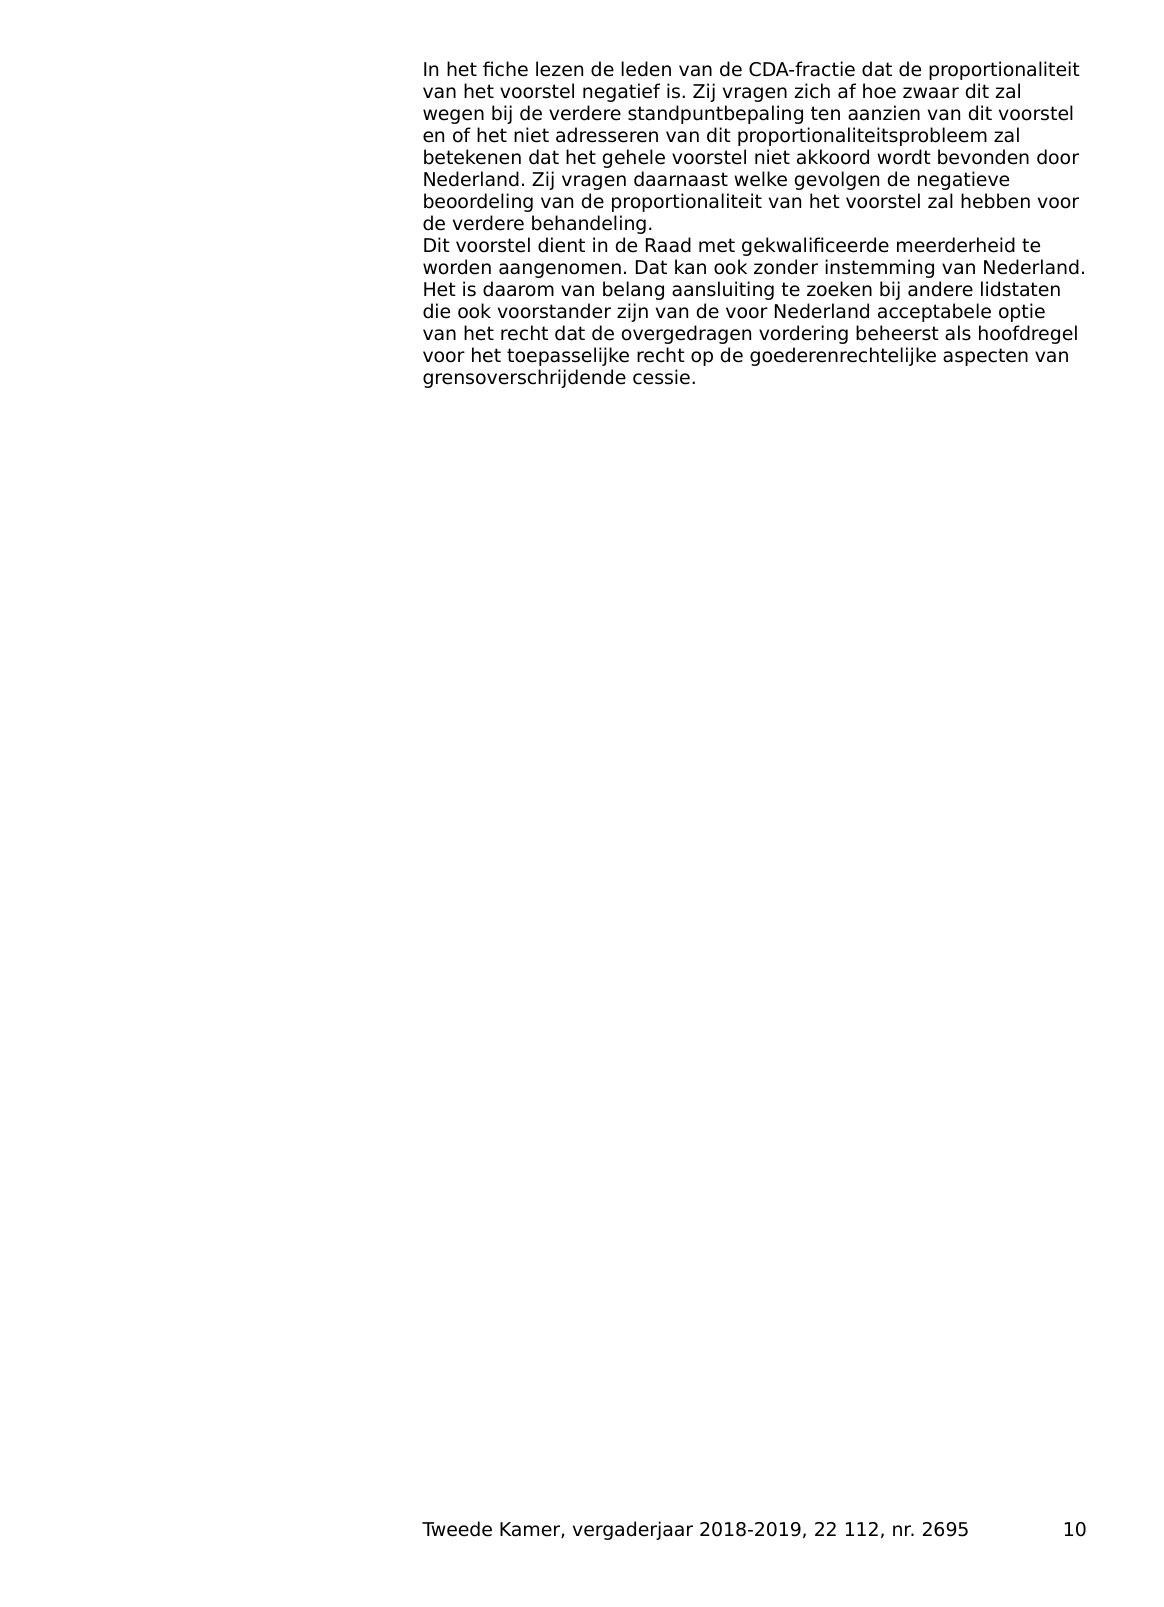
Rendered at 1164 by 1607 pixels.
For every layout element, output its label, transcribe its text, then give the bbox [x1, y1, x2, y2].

text Dit voorstel dient in de Raad met gekwalificeerde meerderheid te worden aangenomen. Dat kan ook zonder instemming van Nederland. Het is daarom van belang aansluiting te zoeken bij andere lidstaten die ook voorstander zijn van de voor Nederland acceptabele optie van het recht dat de overgedragen vordering beheerst als hoofdregel voor het toepasselijke recht op de goederenrechtelijke aspecten van grensoverschrijdende cessie. [422, 235, 1087, 389]
text In het fiche lezen de leden van de CDA-fractie dat de proportionaliteit van het voorstel negatief is. Zij vragen zich af hoe zwaar dit zal wegen bij de verdere standpuntbepaling ten aanzien van dit voorstel en of het niet adresseren van dit proportionaliteitsprobleem zal betekenen dat het gehele voorstel niet akkoord wordt bevonden door Nederland. Zij vragen daarnaast welke gevolgen de negatieve beoordeling van de proportionaliteit van het voorstel zal hebben voor de verdere behandeling. [422, 59, 1087, 235]
